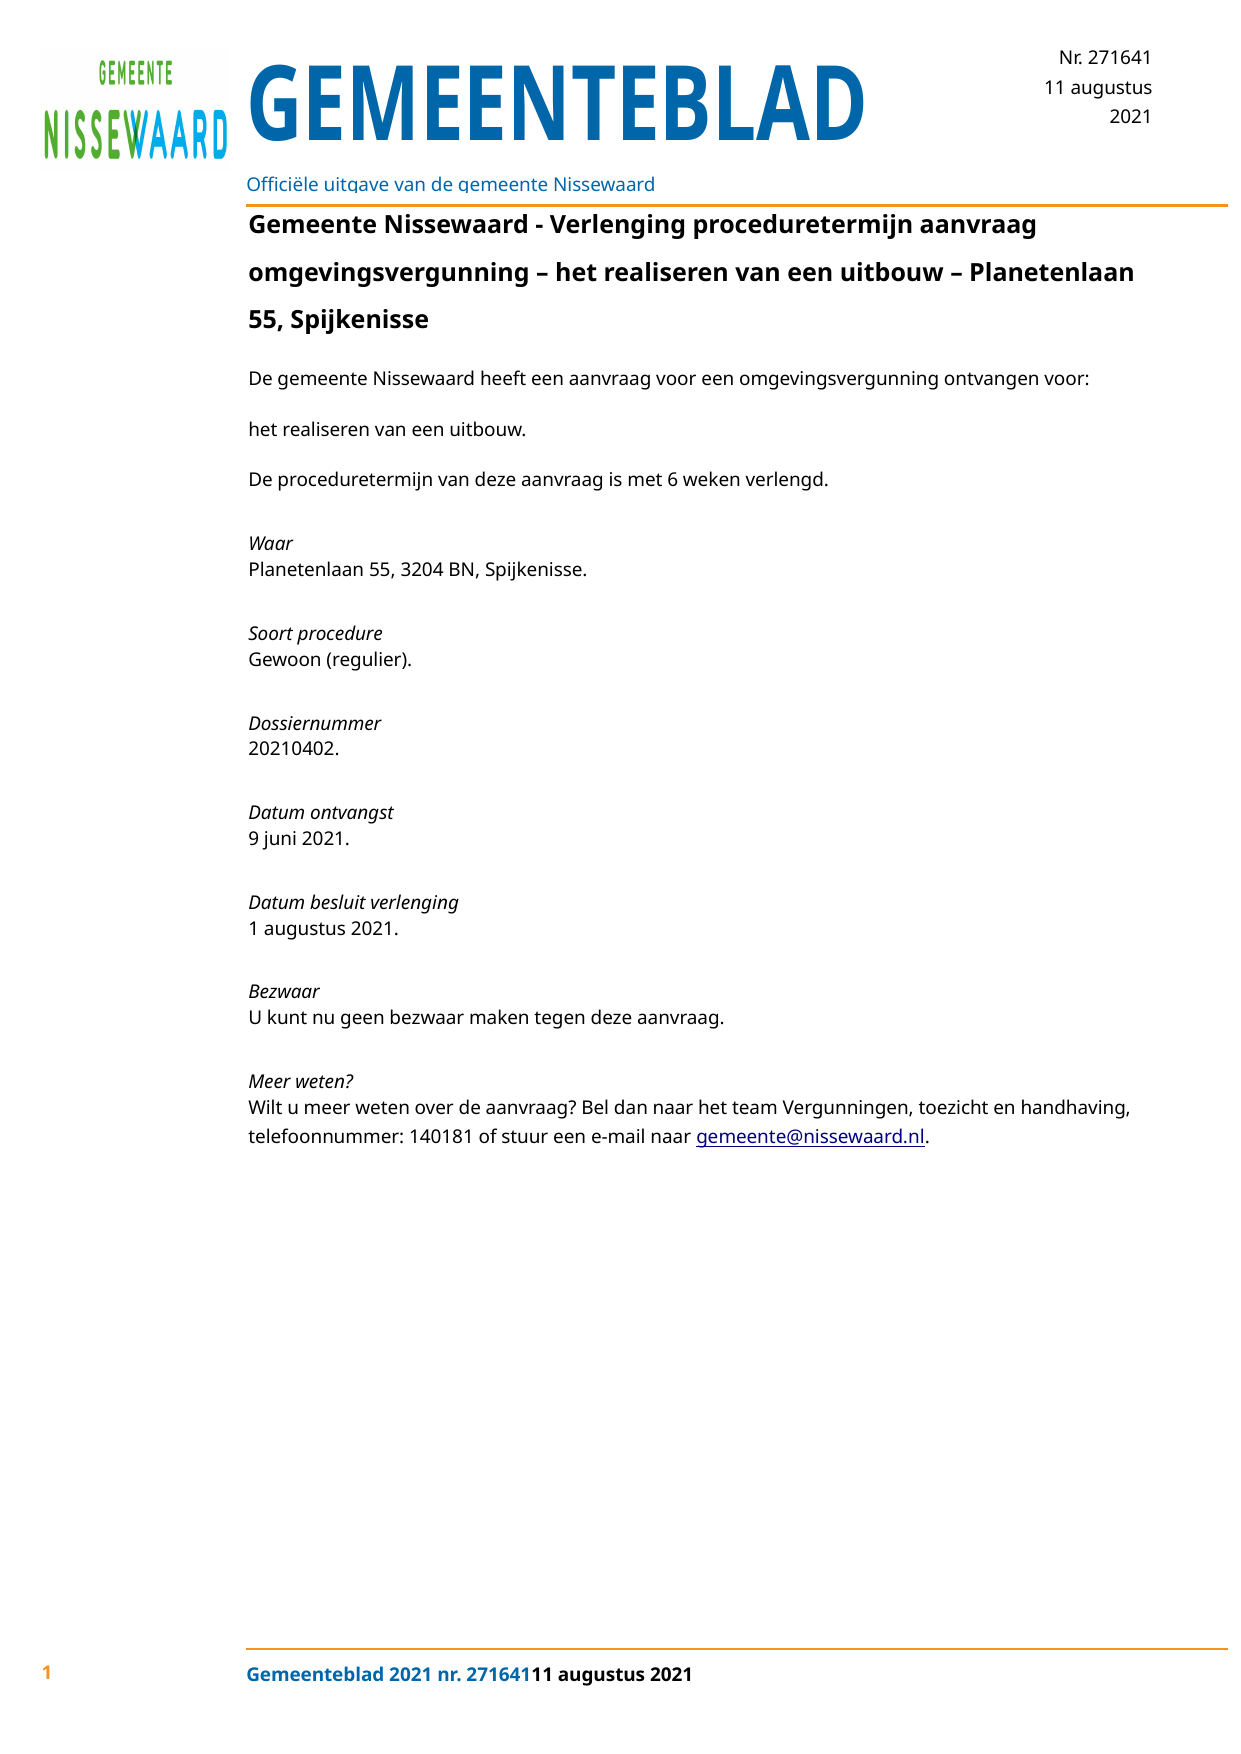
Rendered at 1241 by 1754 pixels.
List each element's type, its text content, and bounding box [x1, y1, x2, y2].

text 1 augustus 2021. [248, 915, 1152, 941]
text Gewoon (regulier). [248, 646, 1152, 671]
text 20210402. [248, 735, 1152, 761]
text U kunt nu geen bezwaar maken tegen deze aanvraag. [248, 1004, 1152, 1030]
text De gemeente Nissewaard heeft een aanvraag voor een omgevingsvergunning ontvangen voor: [248, 366, 1152, 391]
text het realiseren van een uitbouw. [248, 416, 1152, 442]
text Planetenlaan 55, 3204 BN, Spijkenisse. [248, 556, 1152, 582]
picture [41, 47, 231, 172]
text 9 juni 2021. [248, 825, 1152, 851]
text De proceduretermijn van deze aanvraag is met 6 weken verlengd. [248, 466, 1152, 492]
text Dossiernummer [248, 710, 1152, 735]
text Gemeente Nissewaard - Verlenging proceduretermijn aanvraag omgevingsvergunning – het realiseren van een uitbouw – Planetenlaan 55, Spijkenisse [248, 207, 1152, 336]
text Datum besluit verlenging [248, 889, 1152, 915]
text Meer weten? [248, 1068, 1152, 1094]
text Waar [248, 530, 1152, 556]
text Datum ontvangst [248, 799, 1152, 825]
text Wilt u meer weten over de aanvraag? Bel dan naar het team Vergunningen, toezicht en handhaving, telefoonnummer: 140181 of stuur een e-mail naar gemeente@nissewaard.nl. [248, 1094, 1152, 1149]
text Bezwaar [248, 979, 1152, 1004]
text Soort procedure [248, 620, 1152, 646]
